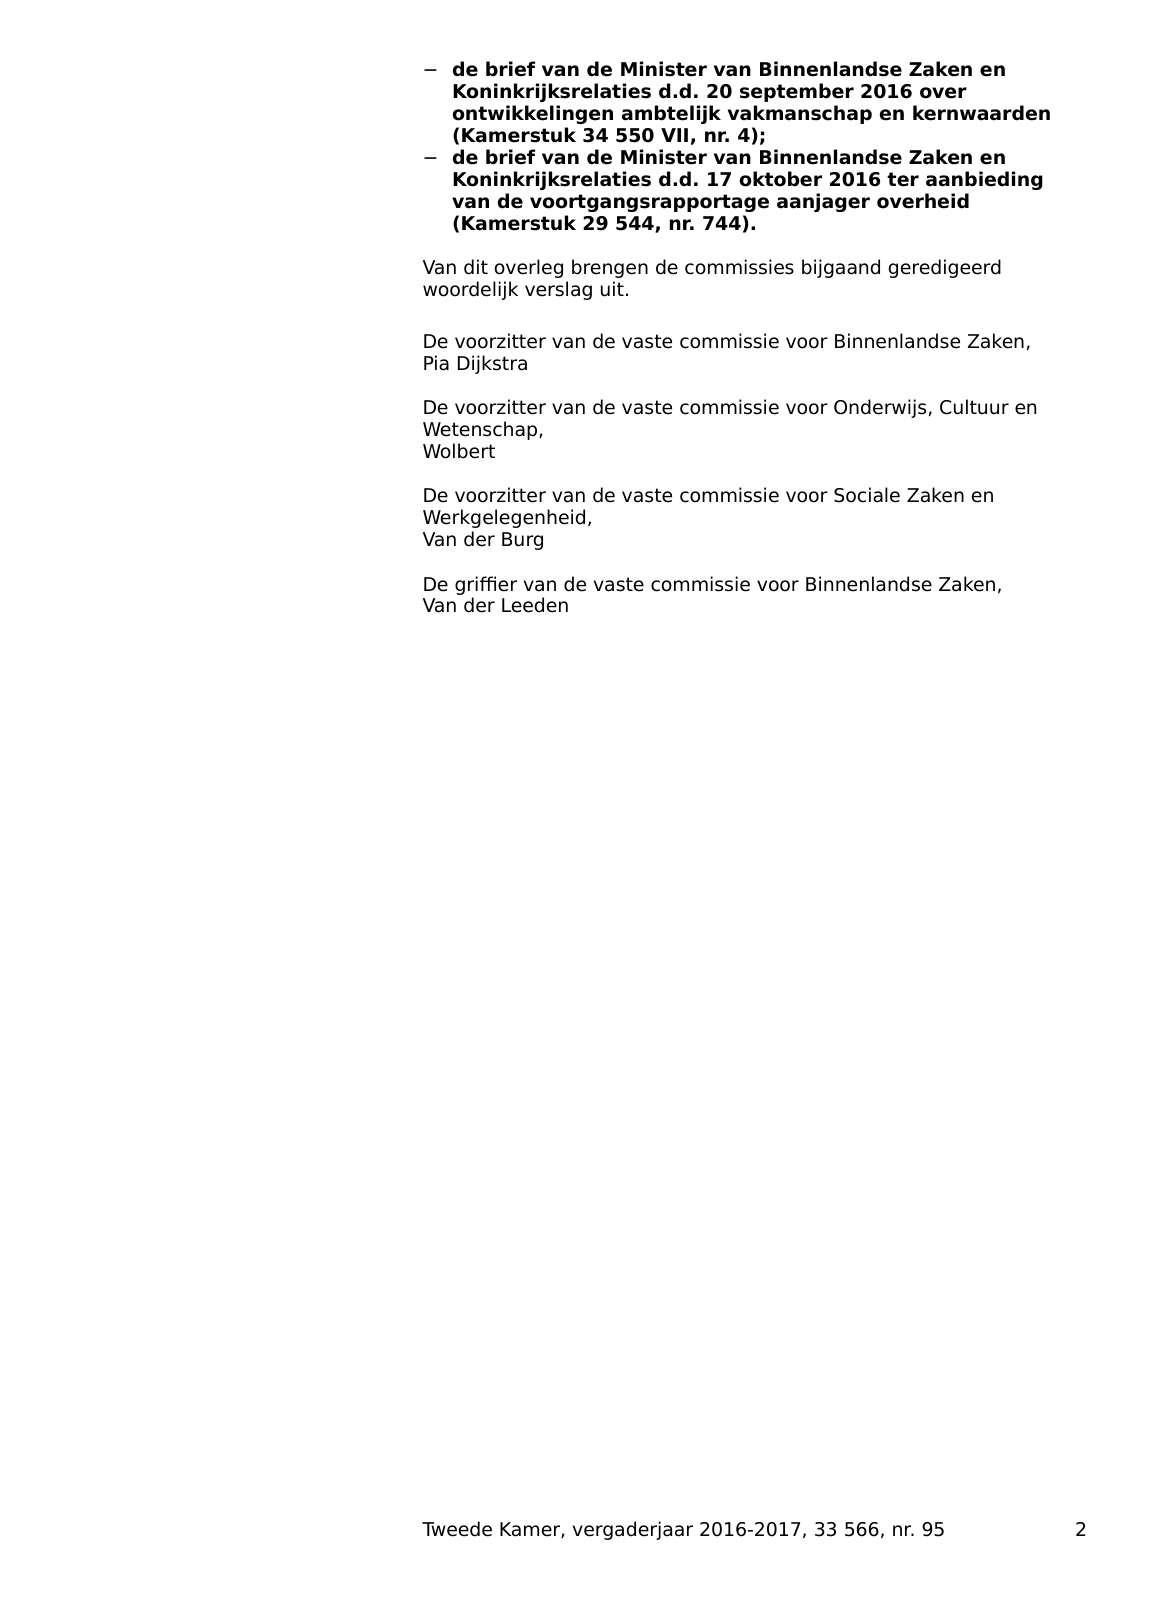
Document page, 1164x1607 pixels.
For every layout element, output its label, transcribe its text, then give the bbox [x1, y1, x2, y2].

text − de brief van de Minister van Binnenlandse Zaken en Koninkrijksrelaties d.d. 20 september 2016 over ontwikkelingen ambtelijk vakmanschap en kernwaarden (Kamerstuk 34 550 VII, nr. 4); [422, 59, 1087, 147]
text Van dit overleg brengen de commissies bijgaand geredigeerd woordelijk verslag uit. [422, 257, 1087, 301]
text − de brief van de Minister van Binnenlandse Zaken en Koninkrijksrelaties d.d. 17 oktober 2016 ter aanbieding van de voortgangsrapportage aanjager overheid (Kamerstuk 29 544, nr. 744). [422, 147, 1087, 235]
text De voorzitter van de vaste commissie voor Onderwijs, Cultuur en Wetenschap, Wolbert [422, 397, 1087, 463]
text De griffier van de vaste commissie voor Binnenlandse Zaken, Van der Leeden [422, 573, 1087, 617]
text De voorzitter van de vaste commissie voor Binnenlandse Zaken, Pia Dijkstra [422, 331, 1087, 375]
text De voorzitter van de vaste commissie voor Sociale Zaken en Werkgelegenheid, Van der Burg [422, 485, 1087, 551]
